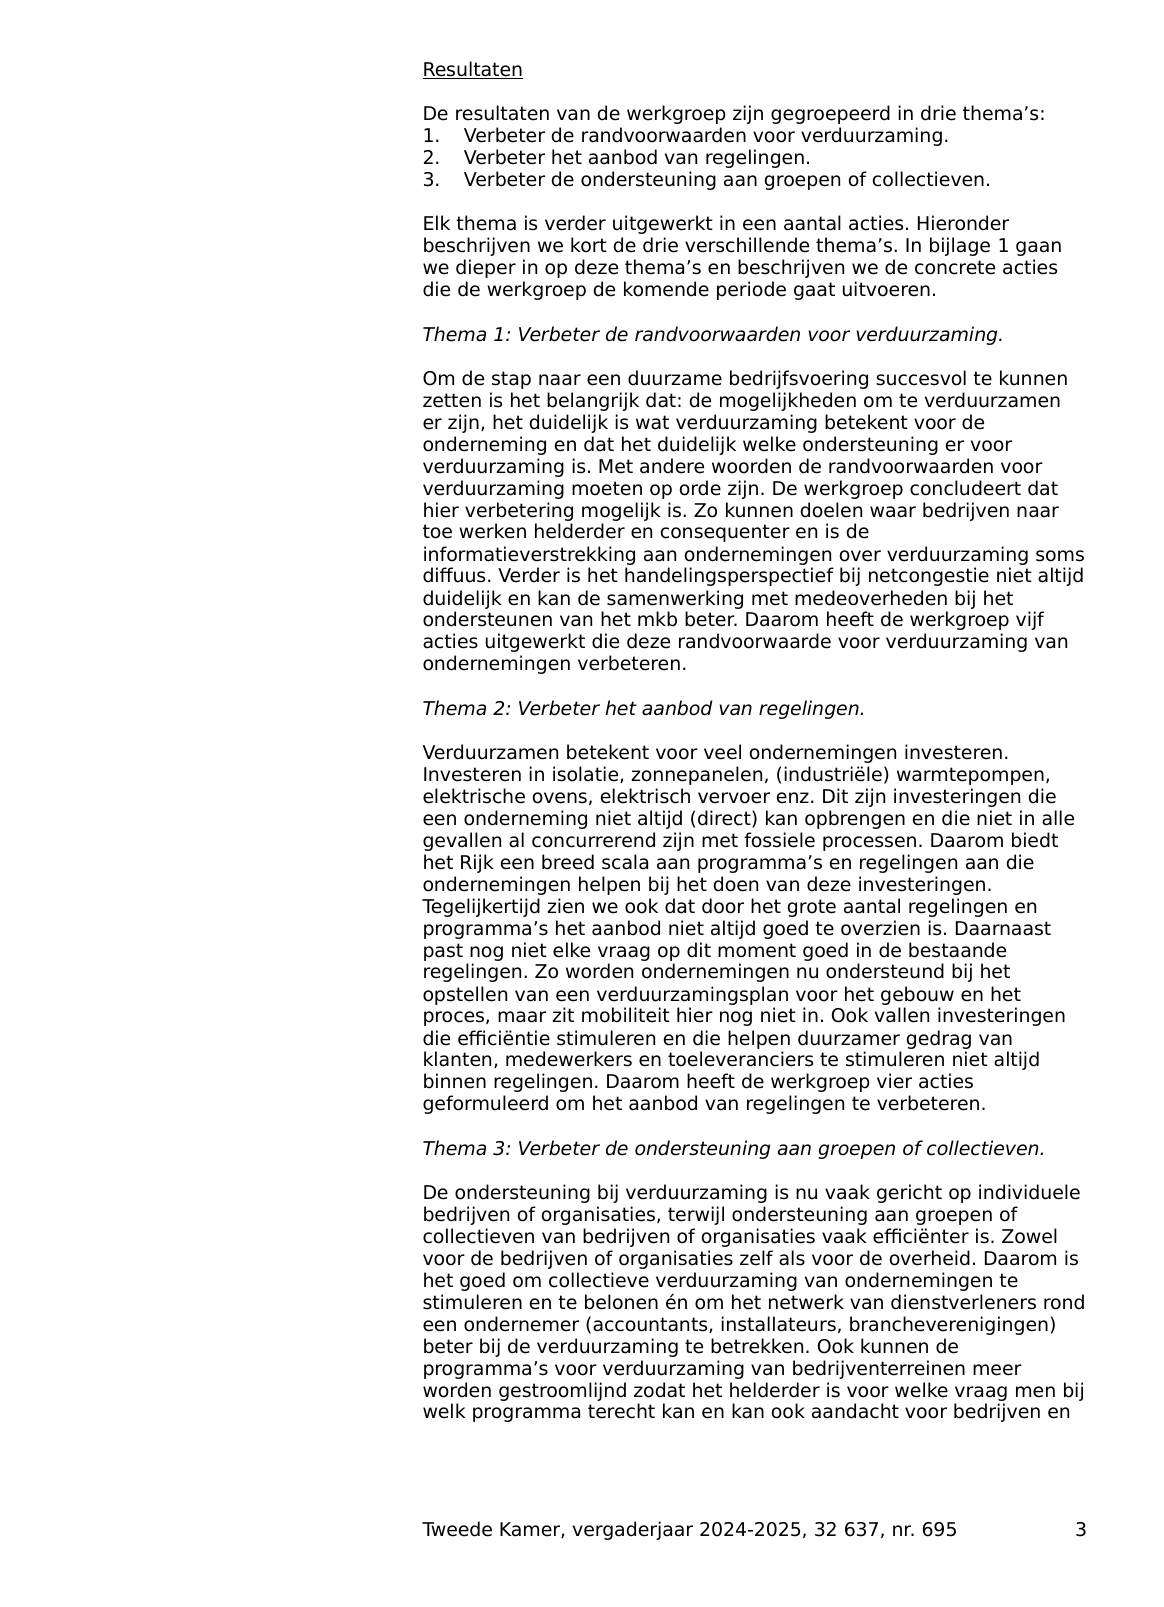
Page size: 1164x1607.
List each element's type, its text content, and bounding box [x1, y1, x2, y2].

text 1. Verbeter de randvoorwaarden voor verduurzaming. [422, 125, 1087, 147]
subtitle Thema 1: Verbeter de randvoorwaarden voor verduurzaming. [422, 323, 1087, 345]
text Om de stap naar een duurzame bedrijfsvoering succesvol te kunnen zetten is het belangrijk dat: de mogelijkheden om te verduurzamen er zijn, het duidelijk is wat verduurzaming betekent voor de onderneming en dat het duidelijk welke ondersteuning er voor verduurzaming is. Met andere woorden de randvoorwaarden voor verduurzaming moeten op orde zijn. De werkgroep concludeert dat hier verbetering mogelijk is. Zo kunnen doelen waar bedrijven naar toe werken helderder en consequenter en is de informatieverstrekking aan ondernemingen over verduurzaming soms diffuus. Verder is het handelingsperspectief bij netcongestie niet altijd duidelijk en kan de samenwerking met medeoverheden bij het ondersteunen van het mkb beter. Daarom heeft de werkgroep vijf acties uitgewerkt die deze randvoorwaarde voor verduurzaming van ondernemingen verbeteren. [422, 368, 1087, 675]
text 3. Verbeter de ondersteuning aan groepen of collectieven. [422, 169, 1087, 191]
subtitle Resultaten [422, 59, 1087, 81]
text De ondersteuning bij verduurzaming is nu vaak gericht op individuele bedrijven of organisaties, terwijl ondersteuning aan groepen of collectieven van bedrijven of organisaties vaak efficiënter is. Zowel voor de bedrijven of organisaties zelf als voor de overheid. Daarom is het goed om collectieve verduurzaming van ondernemingen te stimuleren en te belonen én om het netwerk van dienstverleners rond een ondernemer (accountants, installateurs, brancheverenigingen) beter bij de verduurzaming te betrekken. Ook kunnen de programma’s voor verduurzaming van bedrijventerreinen meer worden gestroomlijnd zodat het helderder is voor welke vraag men bij welk programma terecht kan en kan ook aandacht voor bedrijven en [422, 1182, 1087, 1423]
subtitle Thema 2: Verbeter het aanbod van regelingen. [422, 697, 1087, 719]
text Verduurzamen betekent voor veel ondernemingen investeren. Investeren in isolatie, zonnepanelen, (industriële) warmtepompen, elektrische ovens, elektrisch vervoer enz. Dit zijn investeringen die een onderneming niet altijd (direct) kan opbrengen en die niet in alle gevallen al concurrerend zijn met fossiele processen. Daarom biedt het Rijk een breed scala aan programma’s en regelingen aan die ondernemingen helpen bij het doen van deze investeringen. Tegelijkertijd zien we ook dat door het grote aantal regelingen en programma’s het aanbod niet altijd goed te overzien is. Daarnaast past nog niet elke vraag op dit moment goed in de bestaande regelingen. Zo worden ondernemingen nu ondersteund bij het opstellen van een verduurzamingsplan voor het gebouw en het proces, maar zit mobiliteit hier nog niet in. Ook vallen investeringen die efficiëntie stimuleren en die helpen duurzamer gedrag van klanten, medewerkers en toeleveranciers te stimuleren niet altijd binnen regelingen. Daarom heeft de werkgroep vier acties geformuleerd om het aanbod van regelingen te verbeteren. [422, 742, 1087, 1115]
text Elk thema is verder uitgewerkt in een aantal acties. Hieronder beschrijven we kort de drie verschillende thema’s. In bijlage 1 gaan we dieper in op deze thema’s en beschrijven we de concrete acties die de werkgroep de komende periode gaat uitvoeren. [422, 213, 1087, 301]
text 2. Verbeter het aanbod van regelingen. [422, 147, 1087, 169]
text De resultaten van de werkgroep zijn gegroepeerd in drie thema’s: [422, 103, 1087, 125]
subtitle Thema 3: Verbeter de ondersteuning aan groepen of collectieven. [422, 1137, 1087, 1159]
